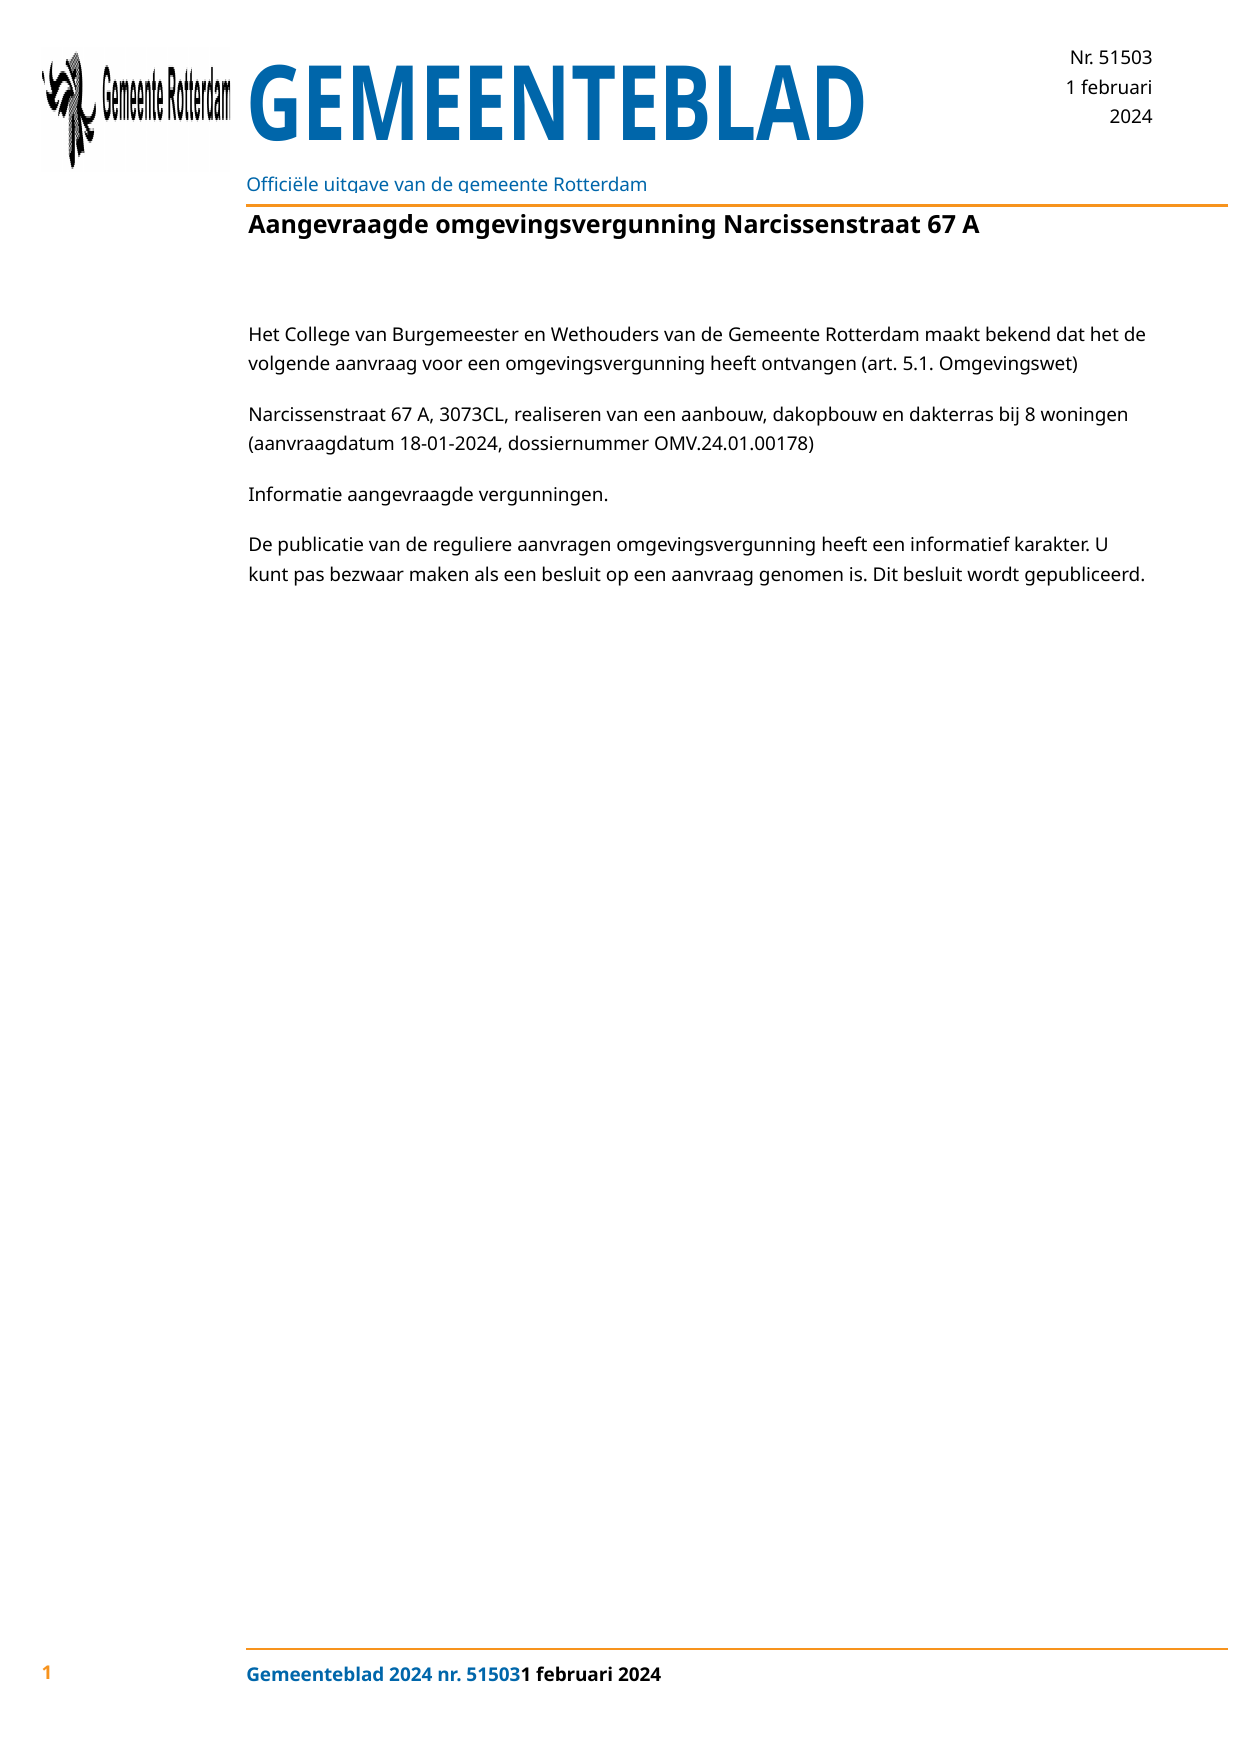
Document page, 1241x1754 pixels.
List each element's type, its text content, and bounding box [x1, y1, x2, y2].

text De publicatie van de reguliere aanvragen omgevingsvergunning heeft een informatief karakter. U kunt pas bezwaar maken als een besluit op een aanvraag genomen is. Dit besluit wordt gepubliceerd. [248, 531, 1152, 586]
text Aangevraagde omgevingsvergunning Narcissenstraat 67 A [248, 207, 1152, 241]
text Narcissenstraat 67 A, 3073CL, realiseren van een aanbouw, dakopbouw en dakterras bij 8 woningen (aanvraagdatum 18-01-2024, dossiernummer OMV.24.01.00178) [248, 401, 1152, 456]
text Het College van Burgemeester en Wethouders van de Gemeente Rotterdam maakt bekend dat het de volgende aanvraag voor een omgevingsvergunning heeft ontvangen (art. 5.1. Omgevingswet) [248, 321, 1152, 376]
text Informatie aangevraagde vergunningen. [248, 481, 1152, 506]
picture [41, 47, 231, 172]
